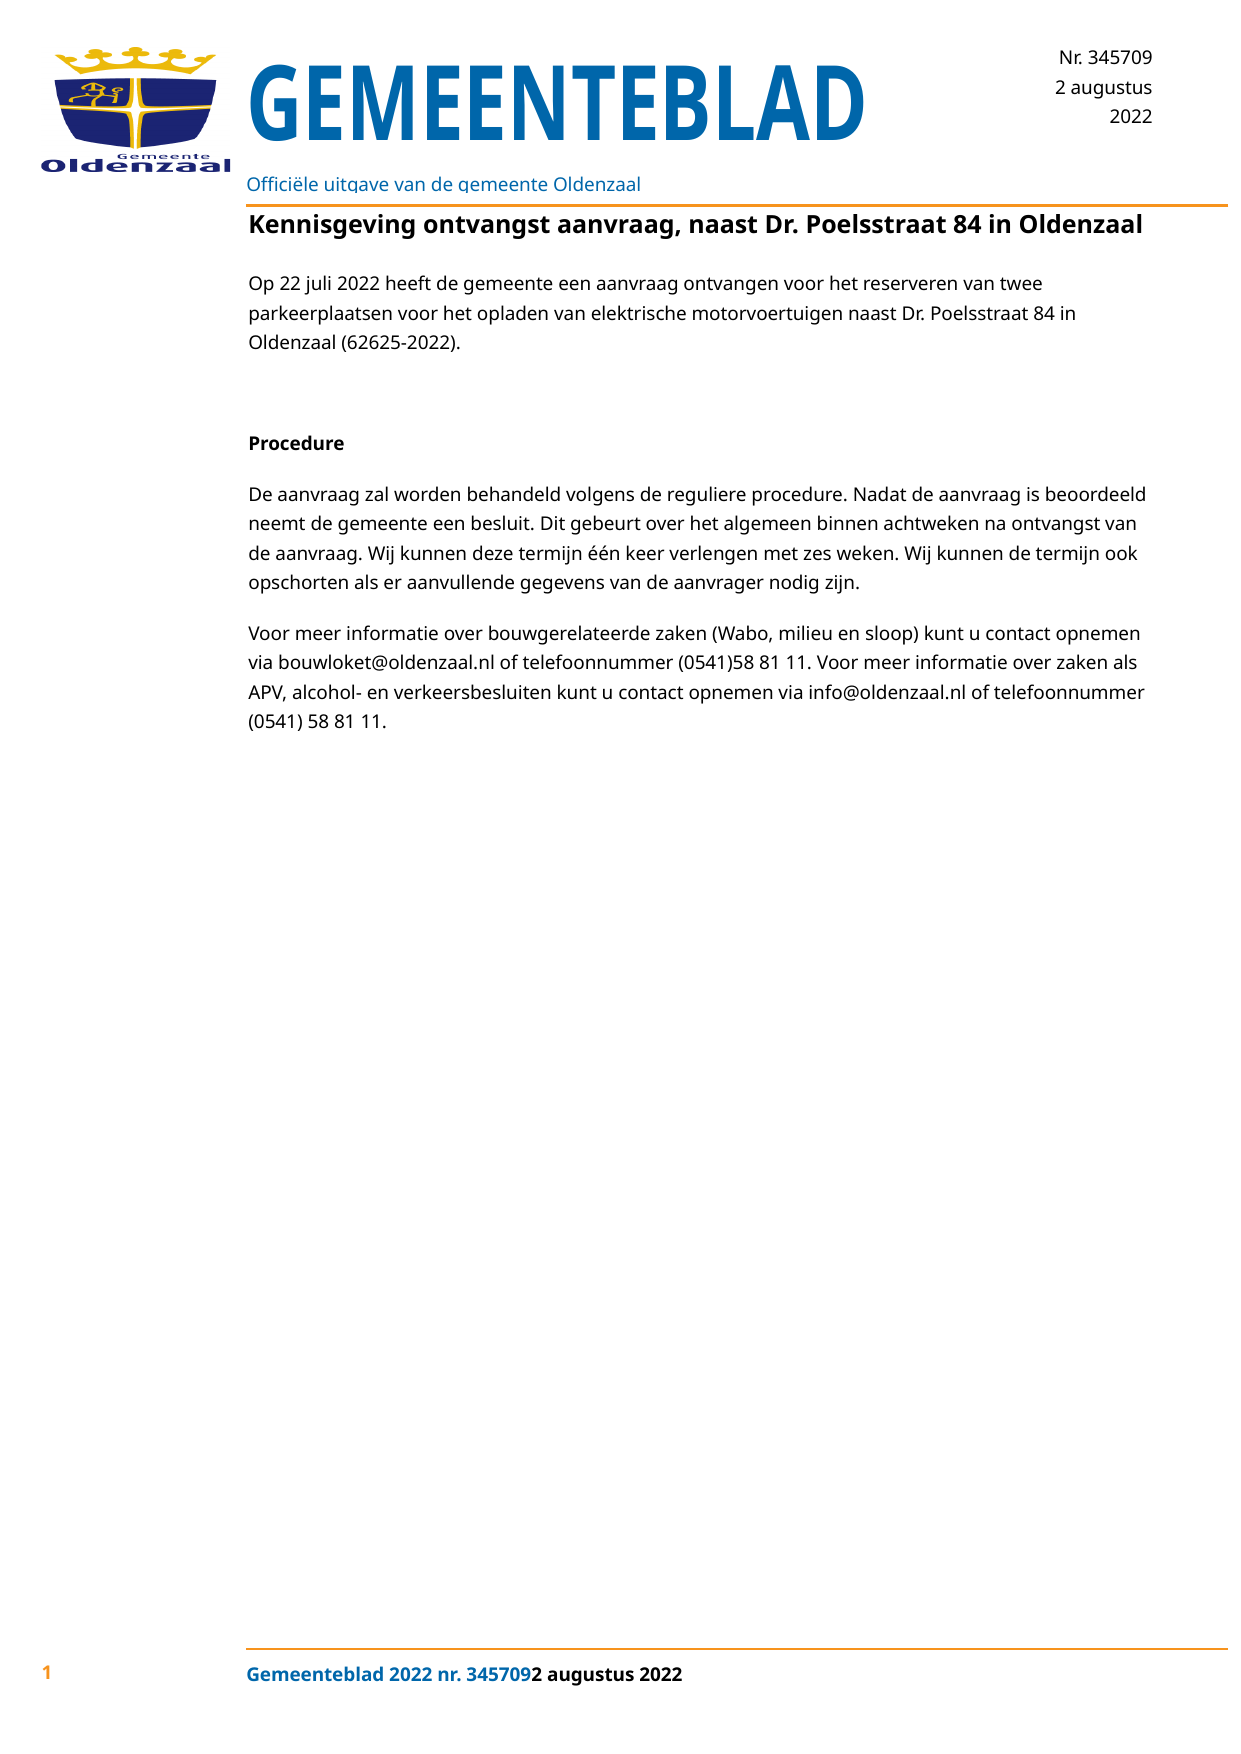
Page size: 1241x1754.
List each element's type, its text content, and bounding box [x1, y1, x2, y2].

picture [41, 47, 231, 172]
text Kennisgeving ontvangst aanvraag, naast Dr. Poelsstraat 84 in Oldenzaal [248, 207, 1152, 241]
text Op 22 juli 2022 heeft de gemeente een aanvraag ontvangen voor het reserveren van twee parkeerplaatsen voor het opladen van elektrische motorvoertuigen naast Dr. Poelsstraat 84 in Oldenzaal (62625-2022). [248, 270, 1152, 355]
text Procedure [248, 430, 1152, 456]
text Voor meer informatie over bouwgerelateerde zaken (Wabo, milieu en sloop) kunt u contact opnemen via bouwloket@oldenzaal.nl of telefoonnummer (0541)58 81 11. Voor meer informatie over zaken als APV, alcohol- en verkeersbesluiten kunt u contact opnemen via info@oldenzaal.nl of telefoonnummer (0541) 58 81 11. [248, 620, 1152, 734]
text De aanvraag zal worden behandeld volgens de reguliere procedure. Nadat de aanvraag is beoordeeld neemt de gemeente een besluit. Dit gebeurt over het algemeen binnen achtweken na ontvangst van de aanvraag. Wij kunnen deze termijn één keer verlengen met zes weken. Wij kunnen de termijn ook opschorten als er aanvullende gegevens van de aanvrager nodig zijn. [248, 481, 1152, 595]
